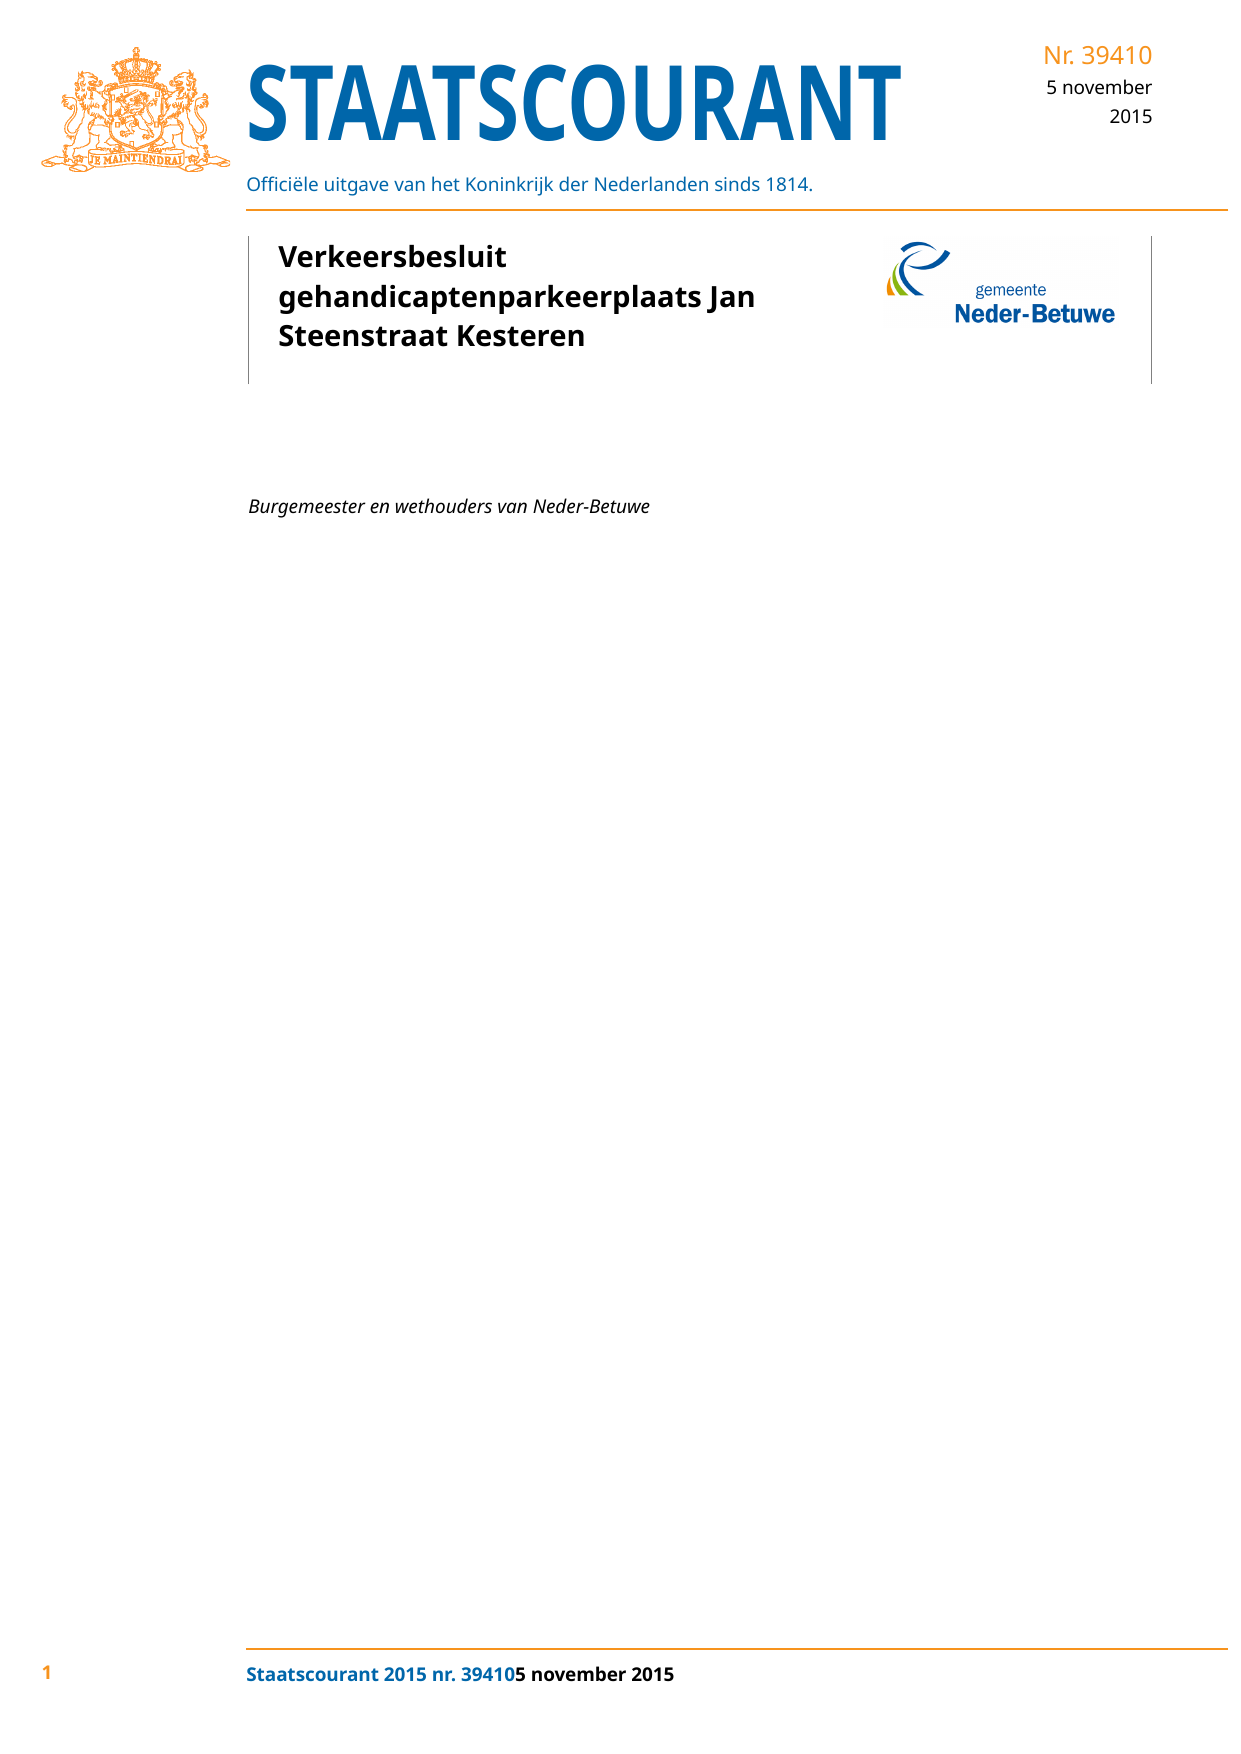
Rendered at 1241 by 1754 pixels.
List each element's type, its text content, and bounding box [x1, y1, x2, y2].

picture [882, 236, 1119, 328]
picture [41, 47, 231, 172]
text Burgemeester en wethouders van Neder-Betuwe [248, 494, 1152, 519]
table_header [850, 236, 1151, 384]
table_header Verkeersbesluit gehandicaptenparkeerplaats Jan Steenstraat Kesteren [249, 236, 850, 384]
